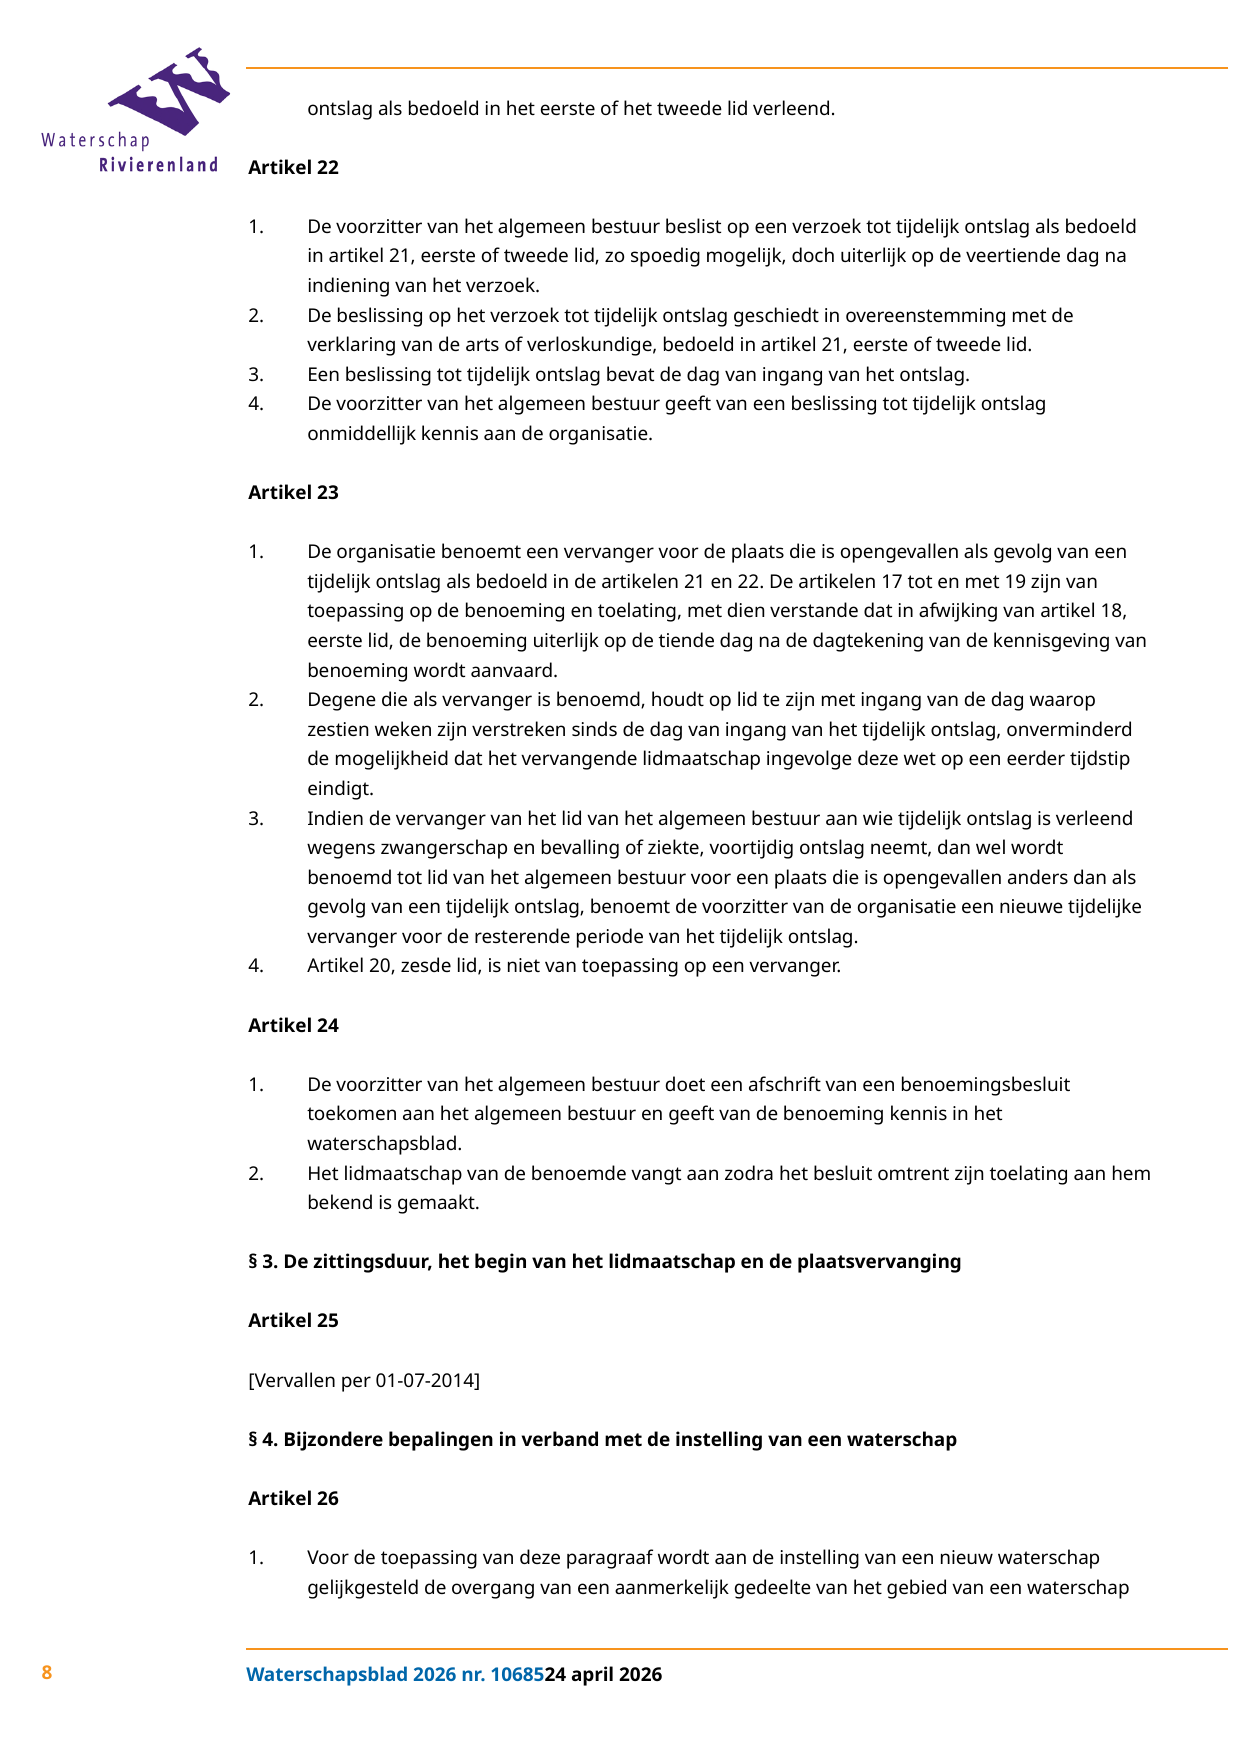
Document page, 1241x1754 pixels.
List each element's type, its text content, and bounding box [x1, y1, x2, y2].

list De beslissing op het verzoek tot tijdelijk ontslag geschiedt in overeenstemming met de verklaring van de arts of verloskundige, bedoeld in artikel 21, eerste of tweede lid. [248, 302, 1152, 357]
text § 3. De zittingsduur, het begin van het lidmaatschap en de plaatsvervanging [248, 1248, 1152, 1274]
list Een beslissing tot tijdelijk ontslag bevat de dag van ingang van het ontslag. [248, 361, 1152, 387]
list De voorzitter van het algemeen bestuur beslist op een verzoek tot tijdelijk ontslag als bedoeld in artikel 21, eerste of tweede lid, zo spoedig mogelijk, doch uiterlijk op de veertiende dag na indiening van het verzoek. [248, 213, 1152, 298]
text Artikel 24 [248, 1012, 1152, 1038]
list De voorzitter van het algemeen bestuur geeft van een beslissing tot tijdelijk ontslag onmiddellijk kennis aan de organisatie. [248, 391, 1152, 446]
list Voor de toepassing van deze paragraaf wordt aan de instelling van een nieuw waterschap gelijkgesteld de overgang van een aanmerkelijk gedeelte van het gebied van een waterschap [248, 1544, 1152, 1600]
text Artikel 22 [248, 154, 1152, 180]
list Artikel 20, zesde lid, is niet van toepassing op een vervanger. [248, 953, 1152, 978]
list De organisatie benoemt een vervanger voor de plaats die is opengevallen als gevolg van een tijdelijk ontslag als bedoeld in de artikelen 21 en 22. De artikelen 17 tot en met 19 zijn van toepassing op de benoeming en toelating, met dien verstande dat in afwijking van artikel 18, eerste lid, de benoeming uiterlijk op de tiende dag na de dagtekening van de kennisgeving van benoeming wordt aanvaard. [248, 538, 1152, 683]
text [Vervallen per 01-07-2014] [248, 1367, 1152, 1393]
list Indien de vervanger van het lid van het algemeen bestuur aan wie tijdelijk ontslag is verleend wegens zwangerschap en bevalling of ziekte, voortijdig ontslag neemt, dan wel wordt benoemd tot lid van het algemeen bestuur voor een plaats die is opengevallen anders dan als gevolg van een tijdelijk ontslag, benoemt de voorzitter van de organisatie een nieuwe tijdelijke vervanger voor de resterende periode van het tijdelijk ontslag. [248, 805, 1152, 949]
list Het lidmaatschap van de benoemde vangt aan zodra het besluit omtrent zijn toelating aan hem bekend is gemaakt. [248, 1160, 1152, 1215]
list Degene die als vervanger is benoemd, houdt op lid te zijn met ingang van de dag waarop zestien weken zijn verstreken sinds de dag van ingang van het tijdelijk ontslag, onverminderd de mogelijkheid dat het vervangende lidmaatschap ingevolge deze wet op een eerder tijdstip eindigt. [248, 686, 1152, 801]
text Artikel 25 [248, 1308, 1152, 1333]
list ontslag als bedoeld in het eerste of het tweede lid verleend. [248, 95, 1152, 121]
picture [41, 47, 231, 172]
text Artikel 26 [248, 1485, 1152, 1511]
text § 4. Bijzondere bepalingen in verband met de instelling van een waterschap [248, 1426, 1152, 1452]
text Artikel 23 [248, 479, 1152, 505]
list De voorzitter van het algemeen bestuur doet een afschrift van een benoemingsbesluit toekomen aan het algemeen bestuur en geeft van de benoeming kennis in het waterschapsblad. [248, 1071, 1152, 1156]
